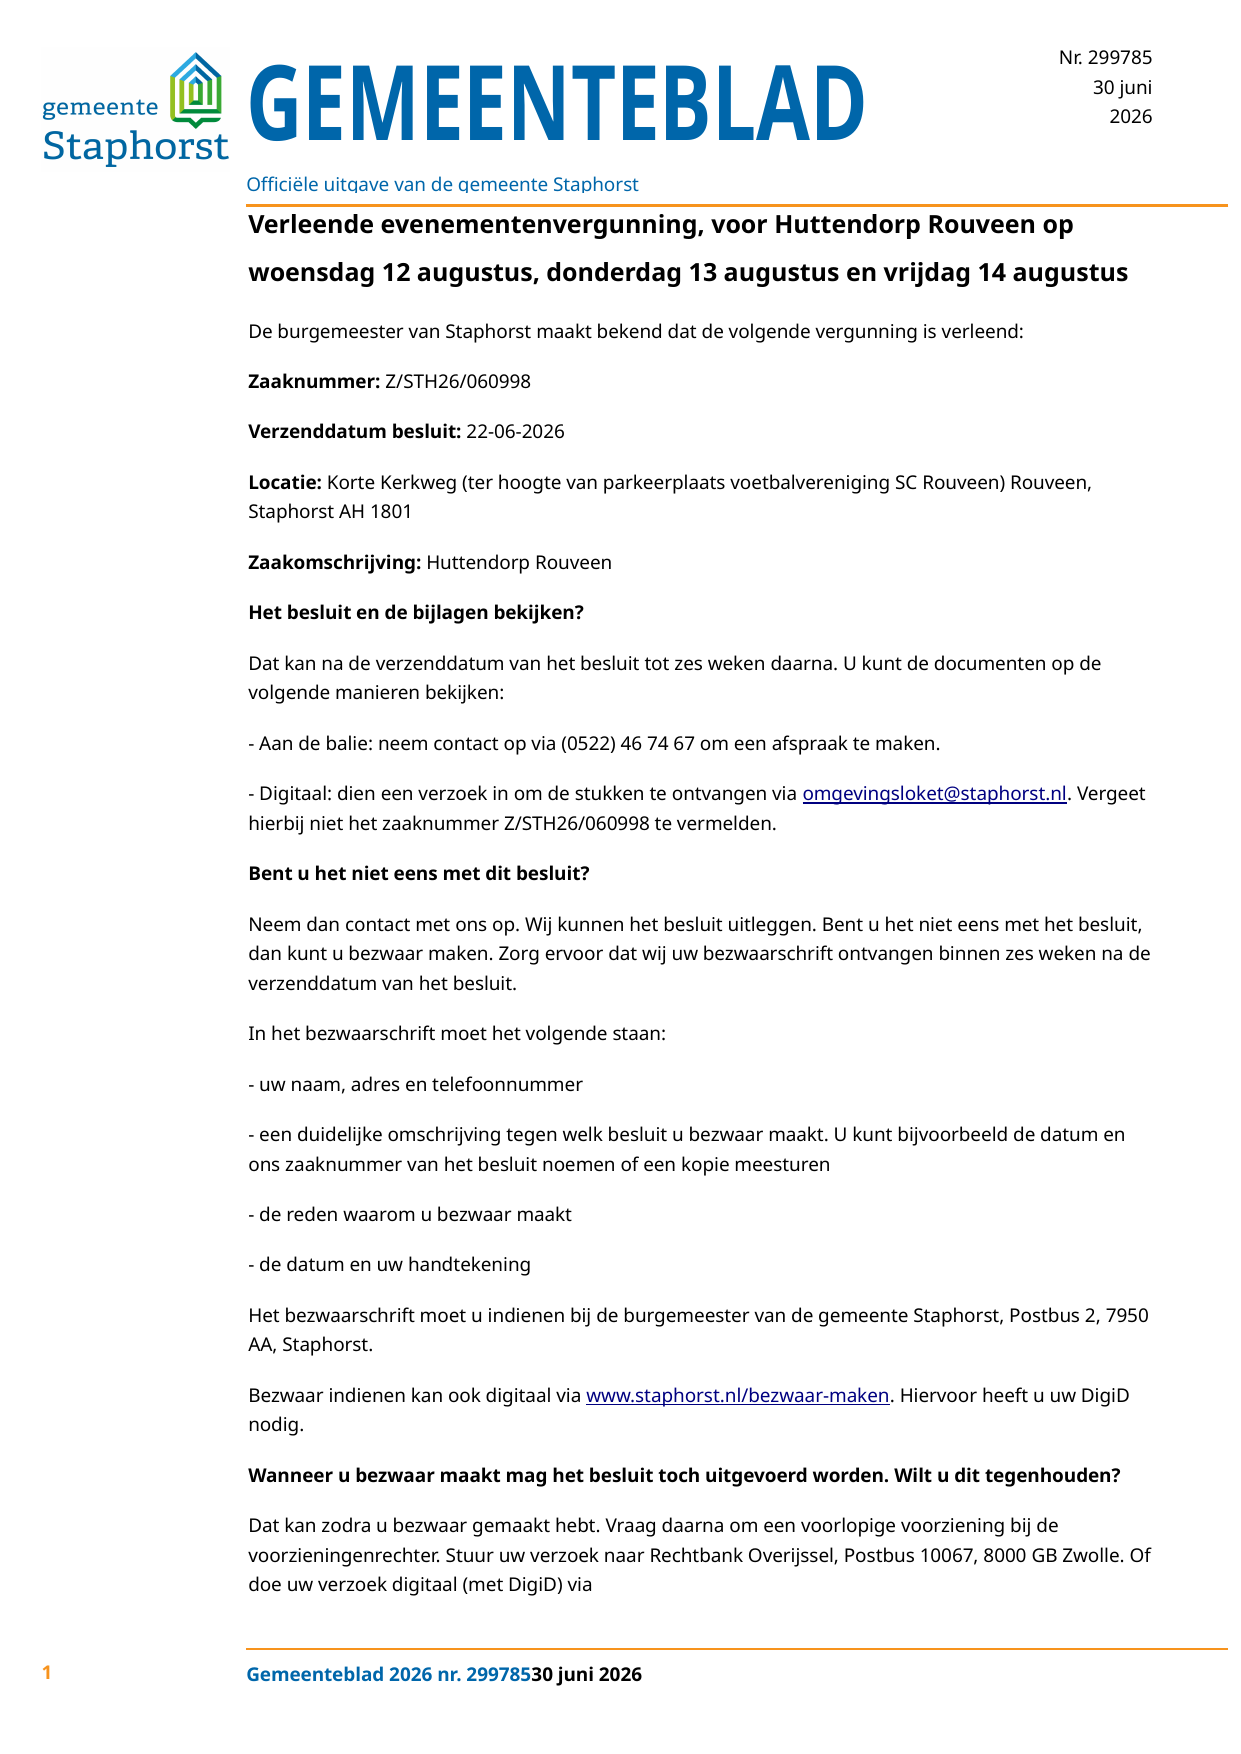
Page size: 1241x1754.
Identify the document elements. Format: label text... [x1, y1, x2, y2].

text - Aan de balie: neem contact op via (0522) 46 74 67 om een afspraak te maken. [248, 730, 1152, 756]
text Wanneer u bezwaar maakt mag het besluit toch uitgevoerd worden. Wilt u dit tegenhouden? [248, 1462, 1152, 1488]
text - Digitaal: dien een verzoek in om de stukken te ontvangen via omgevingsloket@staphorst.nl. Vergeet hierbij niet het zaaknummer Z/STH26/060998 te vermelden. [248, 780, 1152, 836]
text Zaakomschrijving: Huttendorp Rouveen [248, 549, 1152, 575]
text - de reden waarom u bezwaar maakt [248, 1201, 1152, 1227]
text Verleende evenementenvergunning, voor Huttendorp Rouveen op woensdag 12 augustus, donderdag 13 augustus en vrijdag 14 augustus [248, 207, 1152, 288]
text Dat kan na de verzenddatum van het besluit tot zes weken daarna. U kunt de documenten op de volgende manieren bekijken: [248, 650, 1152, 705]
text Neem dan contact met ons op. Wij kunnen het besluit uitleggen. Bent u het niet eens met het besluit, dan kunt u bezwaar maken. Zorg ervoor dat wij uw bezwaarschrift ontvangen binnen zes weken na de verzenddatum van het besluit. [248, 911, 1152, 996]
text Het besluit en de bijlagen bekijken? [248, 599, 1152, 625]
text - uw naam, adres en telefoonnummer [248, 1071, 1152, 1097]
text - de datum en uw handtekening [248, 1252, 1152, 1277]
text Het bezwaarschrift moet u indienen bij de burgemeester van de gemeente Staphorst, Postbus 2, 7950 AA, Staphorst. [248, 1302, 1152, 1357]
text De burgemeester van Staphorst maakt bekend dat de volgende vergunning is verleend: [248, 318, 1152, 344]
text In het bezwaarschrift moet het volgende staan: [248, 1020, 1152, 1046]
picture [41, 47, 231, 172]
text Zaaknummer: Z/STH26/060998 [248, 368, 1152, 394]
text Verzenddatum besluit: 22-06-2026 [248, 419, 1152, 444]
text Locatie: Korte Kerkweg (ter hoogte van parkeerplaats voetbalvereniging SC Rouveen) Rouveen, Staphorst AH 1801 [248, 469, 1152, 524]
text Bent u het niet eens met dit besluit? [248, 860, 1152, 886]
text - een duidelijke omschrijving tegen welk besluit u bezwaar maakt. U kunt bijvoorbeeld de datum en ons zaaknummer van het besluit noemen of een kopie meesturen [248, 1121, 1152, 1177]
text Bezwaar indienen kan ook digitaal via www.staphorst.nl/bezwaar-maken. Hiervoor heeft u uw DigiD nodig. [248, 1382, 1152, 1437]
text Dat kan zodra u bezwaar gemaakt hebt. Vraag daarna om een voorlopige voorziening bij de voorzieningenrechter. Stuur uw verzoek naar Rechtbank Overijssel, Postbus 10067, 8000 GB Zwolle. Of doe uw verzoek digitaal (met DigiD) via [248, 1512, 1152, 1597]
